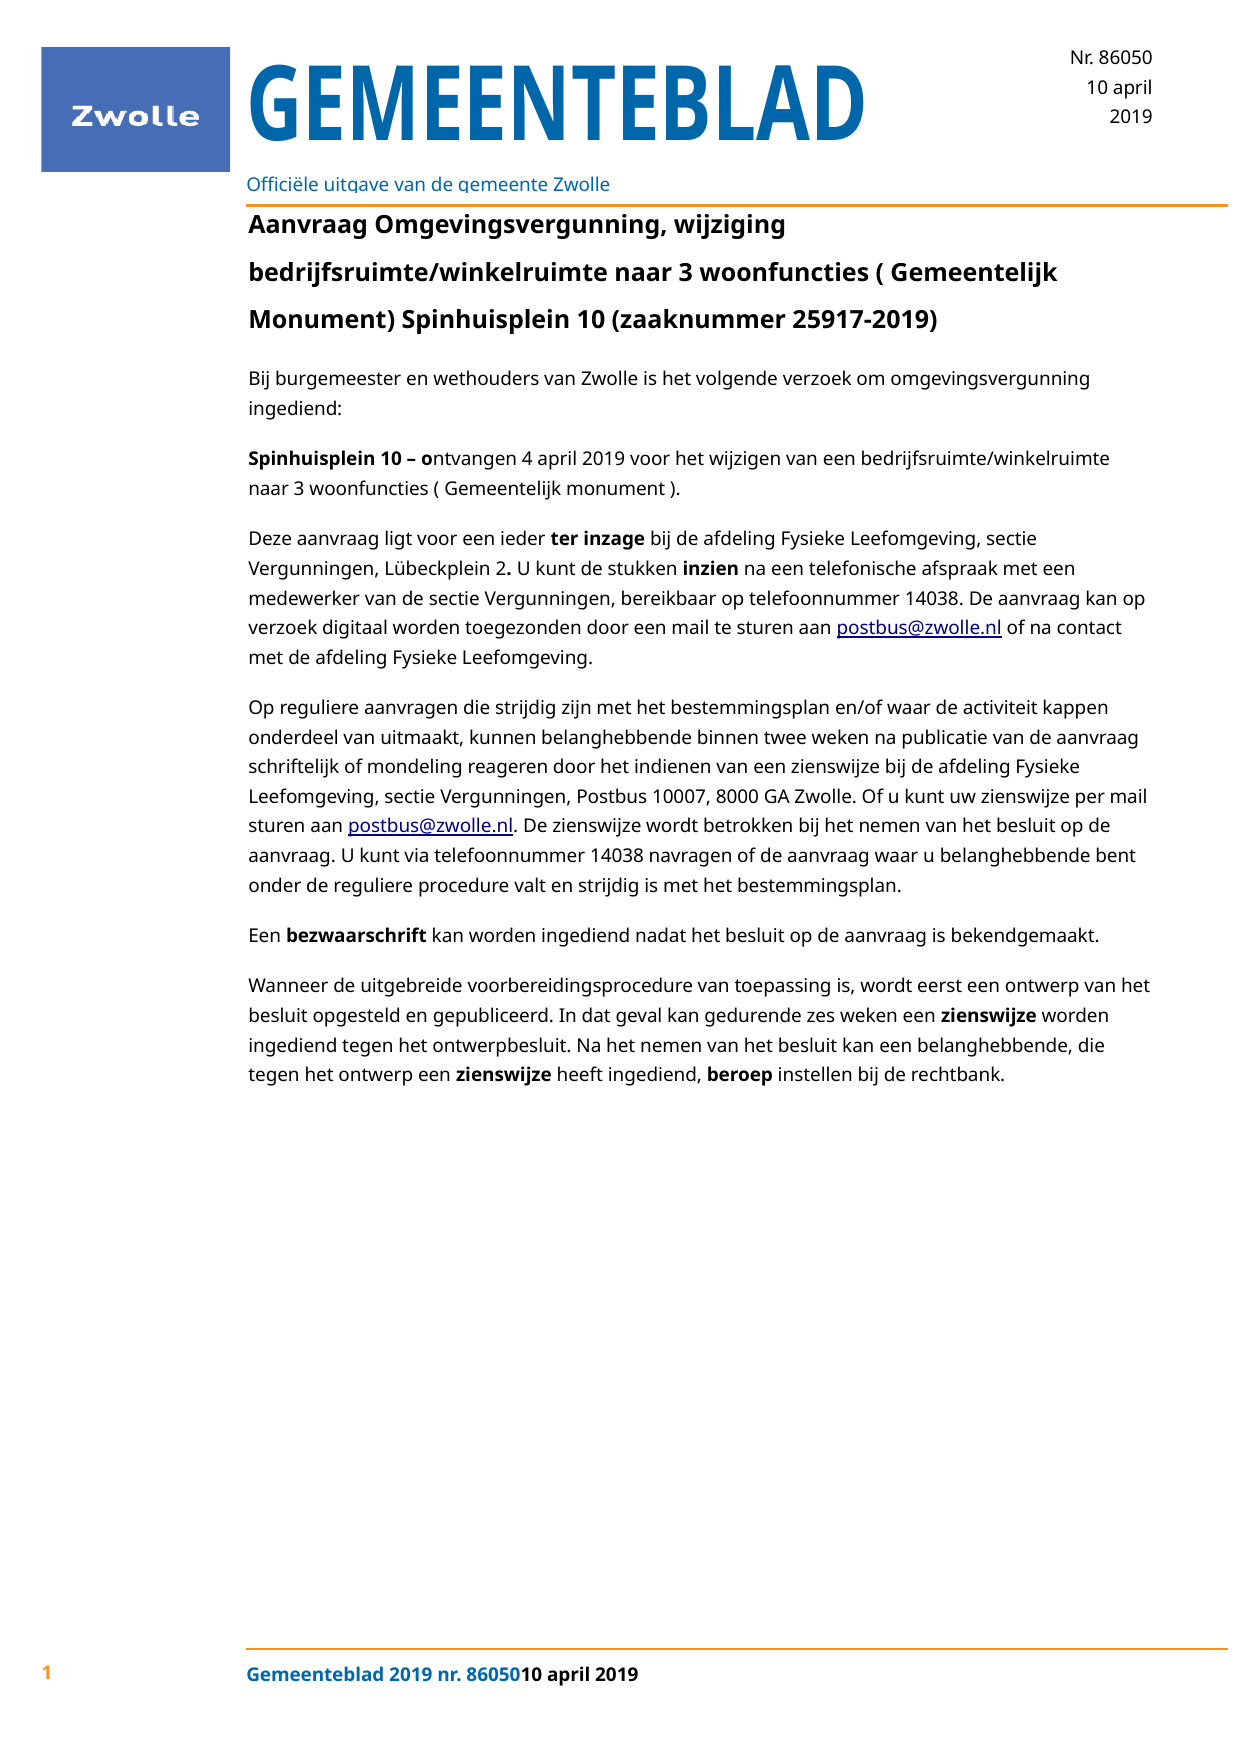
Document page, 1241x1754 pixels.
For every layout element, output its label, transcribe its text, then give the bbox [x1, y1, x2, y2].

text Aanvraag Omgevingsvergunning, wijziging bedrijfsruimte/winkelruimte naar 3 woonfuncties ( Gemeentelijk Monument) Spinhuisplein 10 (zaaknummer 25917-2019) [248, 207, 1152, 336]
text Wanneer de uitgebreide voorbereidingsprocedure van toepassing is, wordt eerst een ontwerp van het besluit opgesteld en gepubliceerd. In dat geval kan gedurende zes weken een zienswijze worden ingediend tegen het ontwerpbesluit. Na het nemen van het besluit kan een belanghebbende, die tegen het ontwerp een zienswijze heeft ingediend, beroep instellen bij de rechtbank. [248, 973, 1152, 1087]
text Spinhuisplein 10 – ontvangen 4 april 2019 voor het wijzigen van een bedrijfsruimte/winkelruimte naar 3 woonfuncties ( Gemeentelijk monument ). [248, 446, 1152, 501]
text Deze aanvraag ligt voor een ieder ter inzage bij de afdeling Fysieke Leefomgeving, sectie Vergunningen, Lübeckplein 2. U kunt de stukken inzien na een telefonische afspraak met een medewerker van de sectie Vergunningen, bereikbaar op telefoonnummer 14038. De aanvraag kan op verzoek digitaal worden toegezonden door een mail te sturen aan postbus@zwolle.nl of na contact met de afdeling Fysieke Leefomgeving. [248, 526, 1152, 669]
text Op reguliere aanvragen die strijdig zijn met het bestemmingsplan en/of waar de activiteit kappen onderdeel van uitmaakt, kunnen belanghebbende binnen twee weken na publicatie van de aanvraag schriftelijk of mondeling reageren door het indienen van een zienswijze bij de afdeling Fysieke Leefomgeving, sectie Vergunningen, Postbus 10007, 8000 GA Zwolle. Of u kunt uw zienswijze per mail sturen aan postbus@zwolle.nl. De zienswijze wordt betrokken bij het nemen van het besluit op de aanvraag. U kunt via telefoonnummer 14038 navragen of de aanvraag waar u belanghebbende bent onder de reguliere procedure valt en strijdig is met het bestemmingsplan. [248, 694, 1152, 897]
text Een bezwaarschrift kan worden ingediend nadat het besluit op de aanvraag is bekendgemaakt. [248, 922, 1152, 948]
text Bij burgemeester en wethouders van Zwolle is het volgende verzoek om omgevingsvergunning ingediend: [248, 366, 1152, 421]
picture [41, 47, 231, 172]
